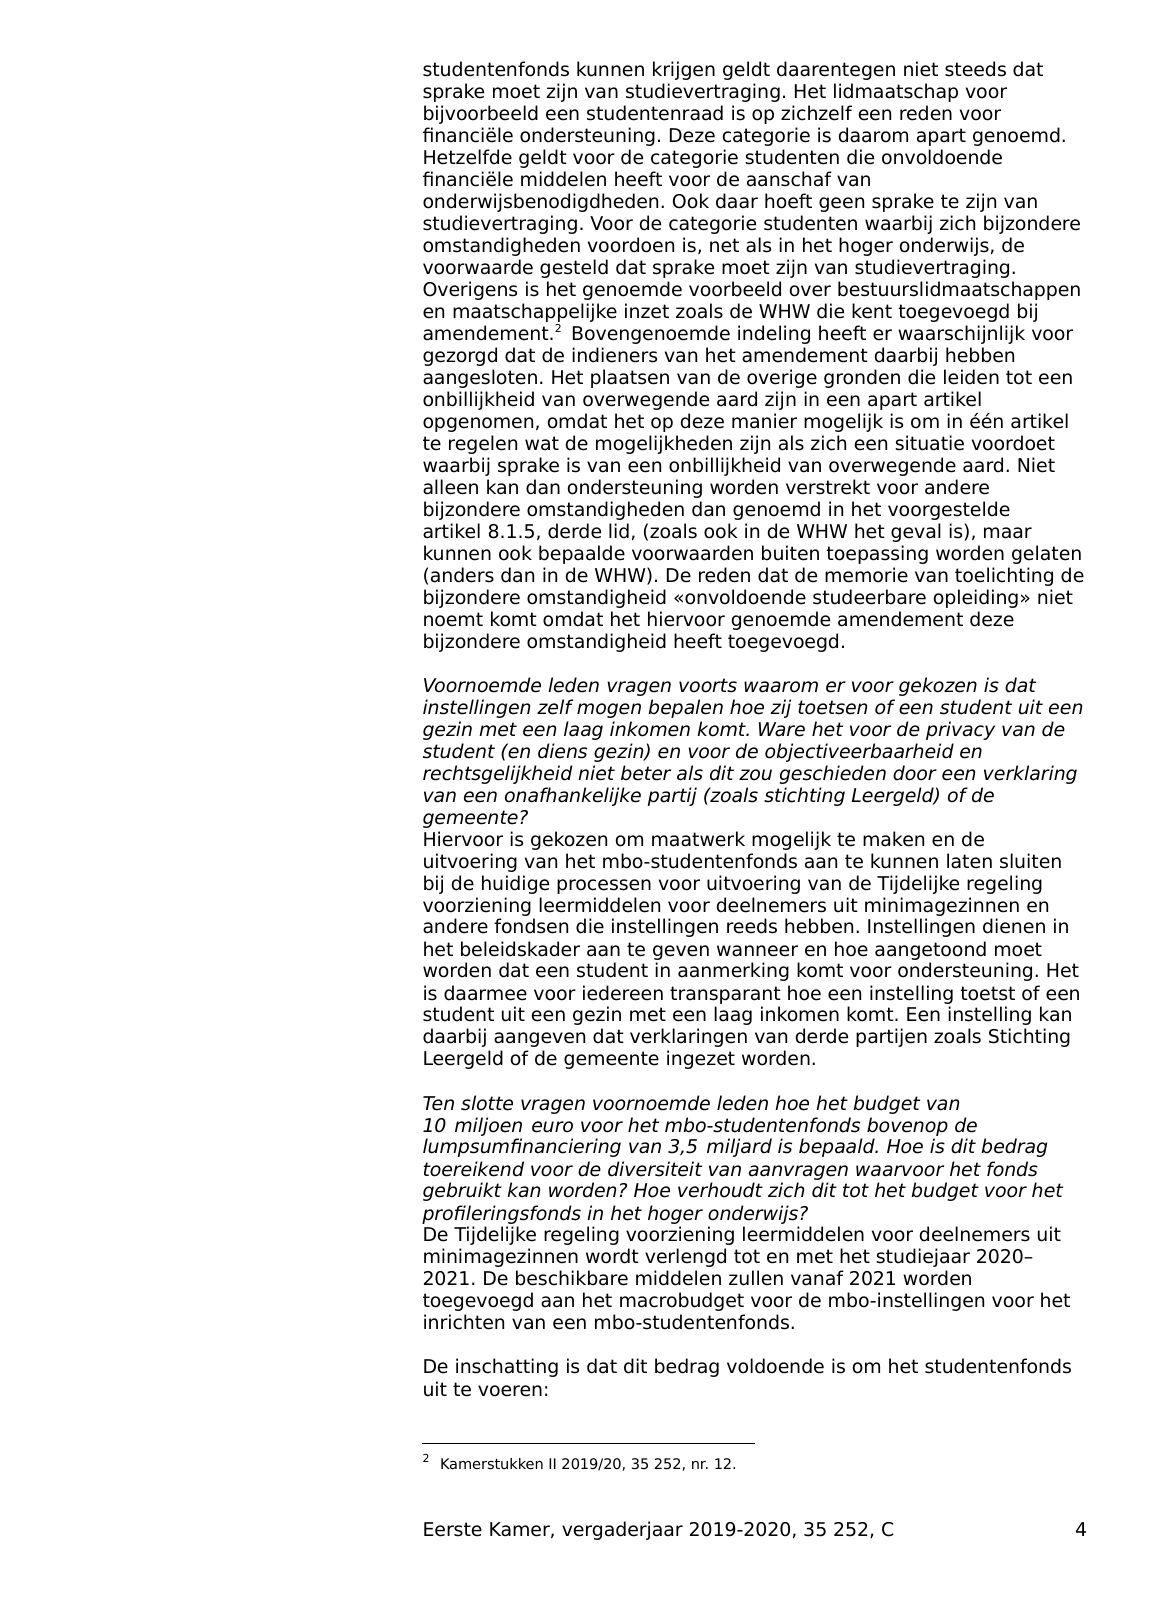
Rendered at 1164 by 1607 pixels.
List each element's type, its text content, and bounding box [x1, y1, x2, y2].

text Kamerstukken II 2019/20, 35 252, nr. 12. [422, 1452, 1087, 1474]
text De inschatting is dat dit bedrag voldoende is om het studentenfonds uit te voeren: [422, 1356, 1087, 1400]
text studentenfonds kunnen krijgen geldt daarentegen niet steeds dat sprake moet zijn van studievertraging. Het lidmaatschap voor bijvoorbeeld een studentenraad is op zichzelf een reden voor financiële ondersteuning. Deze categorie is daarom apart genoemd. Hetzelfde geldt voor de categorie studenten die onvoldoende financiële middelen heeft voor de aanschaf van onderwijsbenodigdheden. Ook daar hoeft geen sprake te zijn van studievertraging. Voor de categorie studenten waarbij zich bijzondere omstandigheden voordoen is, net als in het hoger onderwijs, de voorwaarde gesteld dat sprake moet zijn van studievertraging. Overigens is het genoemde voorbeeld over bestuurslidmaatschappen en maatschappelijke inzet zoals de WHW die kent toegevoegd bij amendement. Bovengenoemde indeling heeft er waarschijnlijk voor gezorgd dat de indieners van het amendement daarbij hebben aangesloten. Het plaatsen van de overige gronden die leiden tot een onbillijkheid van overwegende aard zijn in een apart artikel opgenomen, omdat het op deze manier mogelijk is om in één artikel te regelen wat de mogelijkheden zijn als zich een situatie voordoet waarbij sprake is van een onbillijkheid van overwegende aard. Niet alleen kan dan ondersteuning worden verstrekt voor andere bijzondere omstandigheden dan genoemd in het voorgestelde artikel 8.1.5, derde lid, (zoals ook in de WHW het geval is), maar kunnen ook bepaalde voorwaarden buiten toepassing worden gelaten (anders dan in de WHW). De reden dat de memorie van toelichting de bijzondere omstandigheid «onvoldoende studeerbare opleiding» niet noemt komt omdat het hiervoor genoemde amendement deze bijzondere omstandigheid heeft toegevoegd. [422, 59, 1087, 652]
text Voornoemde leden vragen voorts waarom er voor gekozen is dat instellingen zelf mogen bepalen hoe zij toetsen of een student uit een gezin met een laag inkomen komt. Ware het voor de privacy van de student (en diens gezin) en voor de objectiveerbaarheid en rechtsgelijkheid niet beter als dit zou geschieden door een verklaring van een onafhankelijke partij (zoals stichting Leergeld) of de gemeente? [422, 675, 1087, 828]
text Hiervoor is gekozen om maatwerk mogelijk te maken en de uitvoering van het mbo-studentenfonds aan te kunnen laten sluiten bij de huidige processen voor uitvoering van de Tijdelijke regeling voorziening leermiddelen voor deelnemers uit minimagezinnen en andere fondsen die instellingen reeds hebben. Instellingen dienen in het beleidskader aan te geven wanneer en hoe aangetoond moet worden dat een student in aanmerking komt voor ondersteuning. Het is daarmee voor iedereen transparant hoe een instelling toetst of een student uit een gezin met een laag inkomen komt. Een instelling kan daarbij aangeven dat verklaringen van derde partijen zoals Stichting Leergeld of de gemeente ingezet worden. [422, 828, 1087, 1070]
text Ten slotte vragen voornoemde leden hoe het budget van 10 miljoen euro voor het mbo-studentenfonds bovenop de lumpsumfinanciering van 3,5 miljard is bepaald. Hoe is dit bedrag toereikend voor de diversiteit van aanvragen waarvoor het fonds gebruikt kan worden? Hoe verhoudt zich dit tot het budget voor het profileringsfonds in het hoger onderwijs? [422, 1092, 1087, 1224]
text De Tijdelijke regeling voorziening leermiddelen voor deelnemers uit minimagezinnen wordt verlengd tot en met het studiejaar 2020–2021. De beschikbare middelen zullen vanaf 2021 worden toegevoegd aan het macrobudget voor de mbo-instellingen voor het inrichten van een mbo-studentenfonds. [422, 1224, 1087, 1334]
